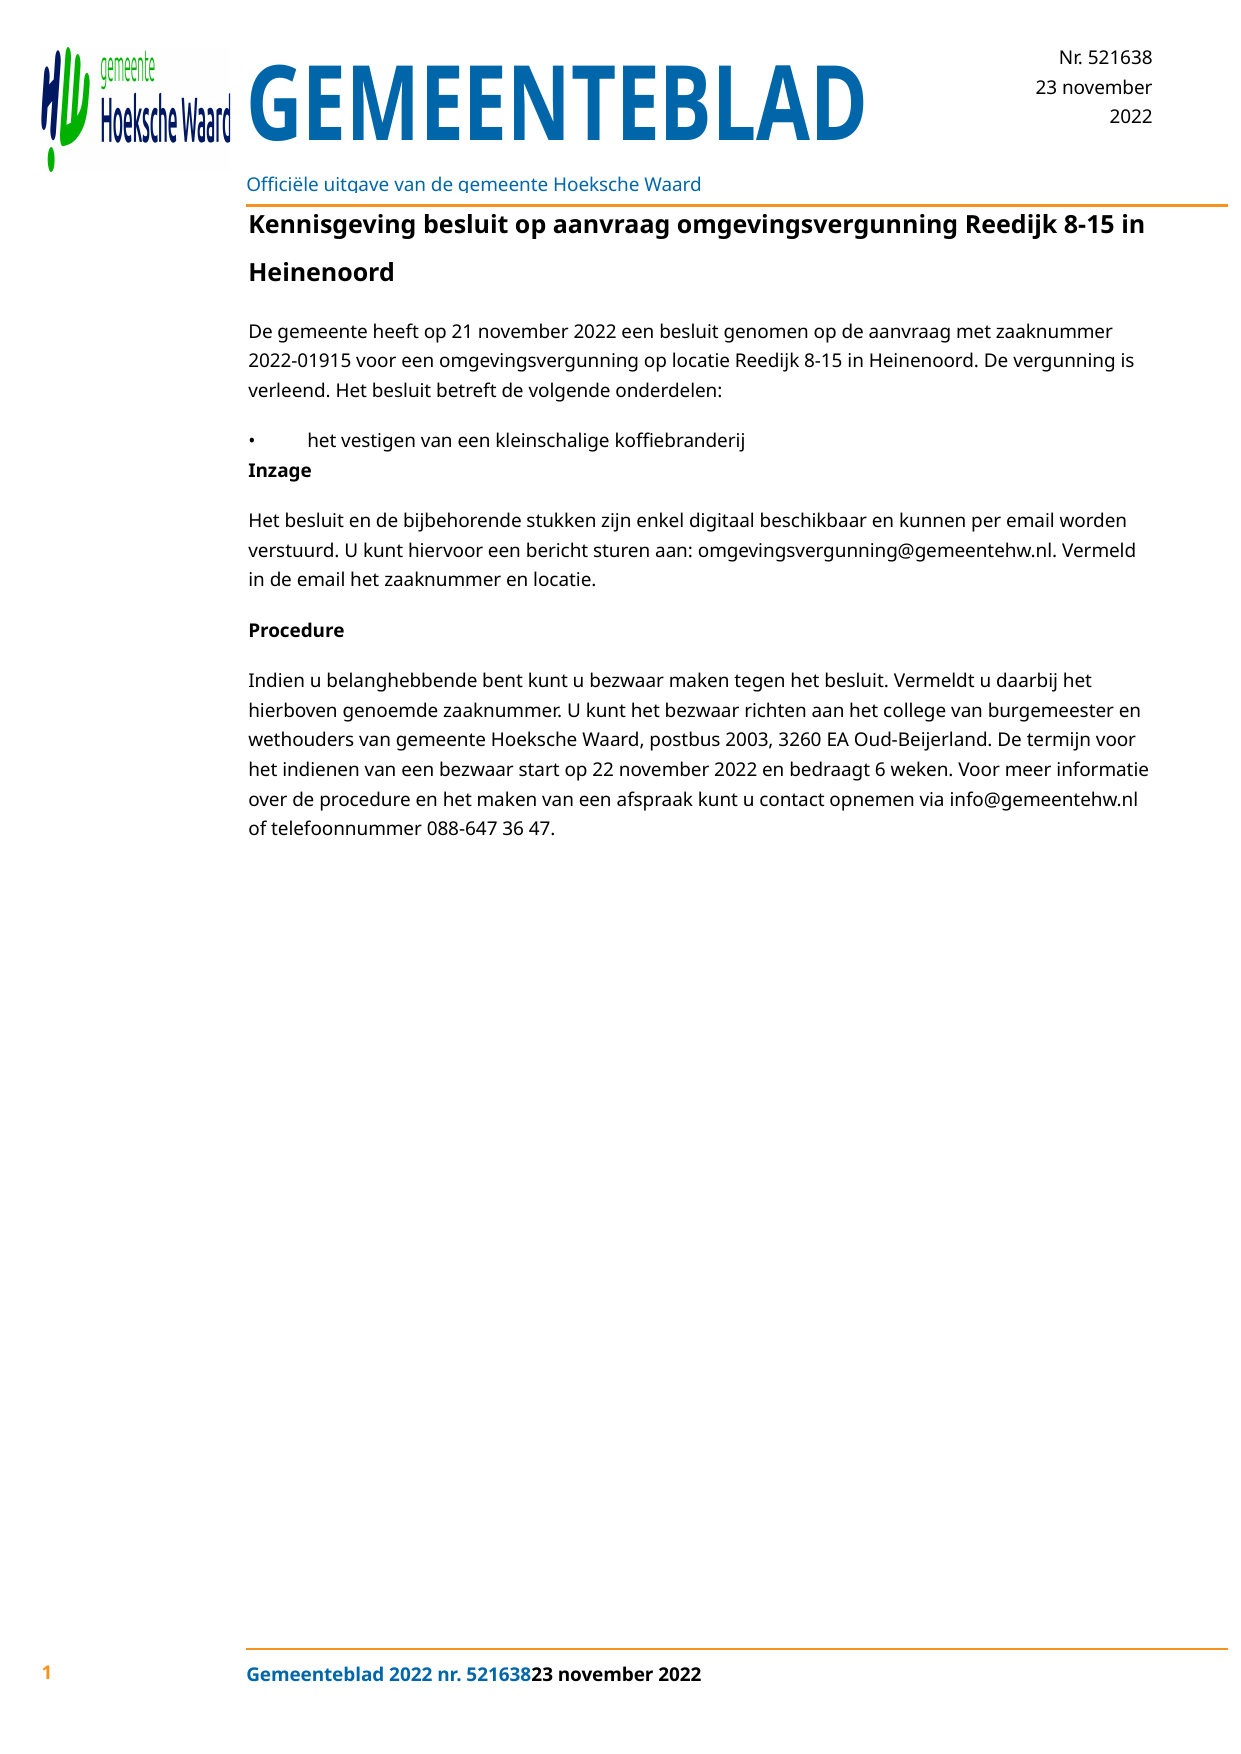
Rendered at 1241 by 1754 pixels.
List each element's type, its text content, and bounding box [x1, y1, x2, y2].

list het vestigen van een kleinschalige koffiebranderij [248, 427, 1152, 453]
text Kennisgeving besluit op aanvraag omgevingsvergunning Reedijk 8-15 in Heinenoord [248, 207, 1152, 288]
text Het besluit en de bijbehorende stukken zijn enkel digitaal beschikbaar en kunnen per email worden verstuurd. U kunt hiervoor een bericht sturen aan: omgevingsvergunning@gemeentehw.nl. Vermeld in de email het zaaknummer en locatie. [248, 507, 1152, 592]
text Inzage [248, 457, 1152, 483]
picture [41, 47, 231, 172]
text Indien u belanghebbende bent kunt u bezwaar maken tegen het besluit. Vermeldt u daarbij het hierboven genoemde zaaknummer. U kunt het bezwaar richten aan het college van burgemeester en wethouders van gemeente Hoeksche Waard, postbus 2003, 3260 EA Oud-Beijerland. De termijn voor het indienen van een bezwaar start op 22 november 2022 en bedraagt 6 weken. Voor meer informatie over de procedure en het maken van een afspraak kunt u contact opnemen via info@gemeentehw.nl of telefoonnummer 088-647 36 47. [248, 667, 1152, 841]
text De gemeente heeft op 21 november 2022 een besluit genomen op de aanvraag met zaaknummer 2022-01915 voor een omgevingsvergunning op locatie Reedijk 8-15 in Heinenoord. De vergunning is verleend. Het besluit betreft de volgende onderdelen: [248, 318, 1152, 403]
text Procedure [248, 617, 1152, 643]
